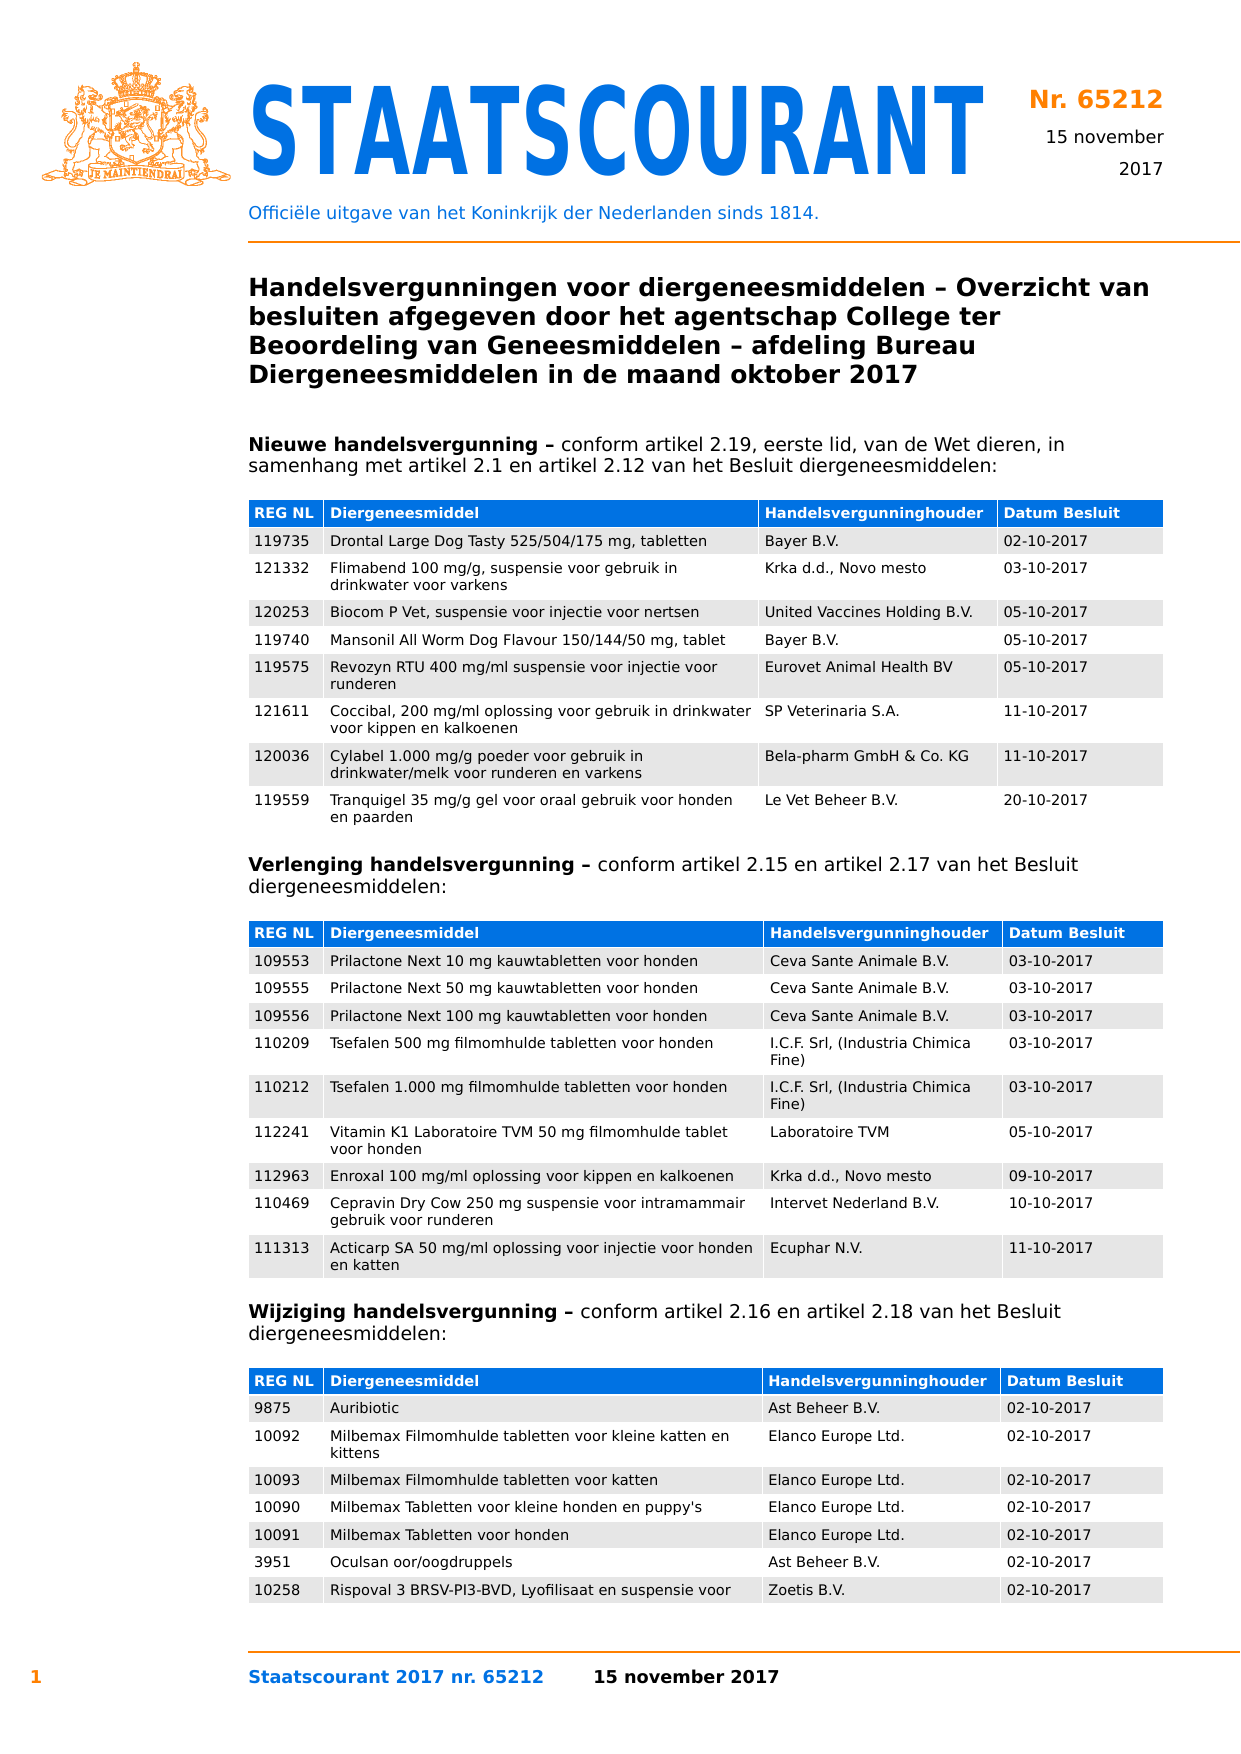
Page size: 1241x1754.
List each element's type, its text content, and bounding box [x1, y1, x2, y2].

table_header STAATSCOURANT [248, 62, 998, 203]
table_cell Prilactone Next 50 mg kauwtabletten voor honden [324, 975, 763, 1002]
table_header Diergeneesmiddel [324, 500, 758, 527]
table_cell Enroxal 100 mg/ml oplossing voor kippen en kalkoenen [324, 1163, 763, 1189]
table_cell Zoetis B.V. [763, 1577, 1000, 1603]
table_cell 11-10-2017 [1003, 1235, 1163, 1278]
table_cell 10092 [249, 1423, 323, 1466]
table_cell 111313 [249, 1235, 323, 1278]
table_cell 10091 [249, 1522, 323, 1548]
table_cell 05-10-2017 [998, 627, 1163, 653]
table_cell Tsefalen 1.000 mg filmomhulde tabletten voor honden [324, 1075, 763, 1118]
table_cell Milbemax Tabletten voor honden [324, 1522, 762, 1548]
table_cell Intervet Nederland B.V. [764, 1191, 1002, 1234]
table_header Handelsvergunninghouder [759, 500, 997, 527]
table_cell Milbemax Filmomhulde tabletten voor kleine katten en kittens [324, 1423, 762, 1466]
table_cell 03-10-2017 [1003, 948, 1163, 974]
table_cell Elanco Europe Ltd. [763, 1423, 1000, 1466]
table_cell Ast Beheer B.V. [763, 1550, 1000, 1576]
table_cell 121611 [249, 699, 323, 742]
table_header [25, 62, 248, 241]
table_cell Bayer B.V. [759, 627, 997, 653]
text Verlenging handelsvergunning – conform artikel 2.15 en artikel 2.17 van het Besluit diergeneesmiddelen: [248, 854, 1163, 898]
table_cell 02-10-2017 [1001, 1423, 1163, 1466]
table_header Datum Besluit [1003, 921, 1163, 947]
table_cell 05-10-2017 [1003, 1119, 1163, 1162]
table_cell Prilactone Next 10 mg kauwtabletten voor honden [324, 948, 763, 974]
table_cell Vitamin K1 Laboratoire TVM 50 mg filmomhulde tablet voor honden [324, 1119, 763, 1162]
table_cell 112241 [249, 1119, 323, 1162]
table_cell 10258 [249, 1577, 323, 1603]
table_cell Ceva Sante Animale B.V. [764, 975, 1002, 1002]
table_cell Ceva Sante Animale B.V. [764, 948, 1002, 974]
table_cell Bela-pharm GmbH & Co. KG [759, 743, 997, 786]
table_cell Bayer B.V. [759, 528, 997, 554]
table_cell 03-10-2017 [998, 555, 1163, 598]
table_cell Tranquigel 35 mg/g gel voor oraal gebruik voor honden en paarden [324, 788, 758, 831]
table_cell 112963 [249, 1163, 323, 1189]
subtitle Handelsvergunningen voor diergeneesmiddelen – Overzicht van besluiten afgegeven door het agentschap College ter Beoordeling van Geneesmiddelen – afdeling Bureau Diergeneesmiddelen in de maand oktober 2017 [248, 273, 1163, 390]
table_cell 2017 [998, 153, 1240, 203]
table_cell Ast Beheer B.V. [763, 1396, 1000, 1422]
table_cell 02-10-2017 [1001, 1467, 1163, 1494]
table_cell Krka d.d., Novo mesto [764, 1163, 1002, 1189]
table_header Datum Besluit [1001, 1368, 1163, 1394]
table_cell 02-10-2017 [1001, 1550, 1163, 1576]
table_cell 10-10-2017 [1003, 1191, 1163, 1234]
table_cell 10090 [249, 1495, 323, 1521]
table_cell 120036 [249, 743, 323, 786]
table_cell Milbemax Tabletten voor kleine honden en puppy's [324, 1495, 762, 1521]
table_header Handelsvergunninghouder [764, 921, 1002, 947]
table_cell Prilactone Next 100 mg kauwtabletten voor honden [324, 1003, 763, 1029]
table_cell Auribiotic [324, 1396, 762, 1422]
table_cell 03-10-2017 [1003, 1075, 1163, 1118]
table_header Nr. 65212 [998, 62, 1240, 121]
text Wijziging handelsvergunning – conform artikel 2.16 en artikel 2.18 van het Besluit diergeneesmiddelen: [248, 1301, 1163, 1345]
table_header REG NL [249, 500, 323, 527]
table_cell 119559 [249, 788, 323, 831]
table_cell Elanco Europe Ltd. [763, 1495, 1000, 1521]
table_cell 109555 [249, 975, 323, 1002]
table_cell Elanco Europe Ltd. [763, 1467, 1000, 1494]
table_cell Rispoval 3 BRSV-PI3-BVD, Lyofilisaat en suspensie voor [324, 1577, 762, 1603]
table_cell Ceva Sante Animale B.V. [764, 1003, 1002, 1029]
table_cell 120253 [249, 600, 323, 626]
table_cell 02-10-2017 [1001, 1396, 1163, 1422]
table_cell Revozyn RTU 400 mg/ml suspensie voor injectie voor runderen [324, 654, 758, 698]
table_cell 110209 [249, 1030, 323, 1073]
table_header Datum Besluit [998, 500, 1163, 527]
table_cell 9875 [249, 1396, 323, 1422]
table_cell SP Veterinaria S.A. [759, 699, 997, 742]
table_cell I.C.F. Srl, (Industria Chimica Fine) [764, 1030, 1002, 1073]
table_cell Coccibal, 200 mg/ml oplossing voor gebruik in drinkwater voor kippen en kalkoenen [324, 699, 758, 742]
table_cell 11-10-2017 [998, 699, 1163, 742]
table_cell United Vaccines Holding B.V. [759, 600, 997, 626]
table_cell 110212 [249, 1075, 323, 1118]
table_header REG NL [249, 1368, 323, 1394]
table_cell 119575 [249, 654, 323, 698]
table_cell 02-10-2017 [1001, 1495, 1163, 1521]
table_cell 03-10-2017 [1003, 975, 1163, 1002]
table_cell Acticarp SA 50 mg/ml oplossing voor injectie voor honden en katten [324, 1235, 763, 1278]
table_cell Drontal Large Dog Tasty 525/504/175 mg, tabletten [324, 528, 758, 554]
table_cell 121332 [249, 555, 323, 598]
table_cell 10093 [249, 1467, 323, 1494]
text Nieuwe handelsvergunning – conform artikel 2.19, eerste lid, van de Wet dieren, in samenhang met artikel 2.1 en artikel 2.12 van het Besluit diergeneesmiddelen: [248, 433, 1163, 477]
table_cell 03-10-2017 [1003, 1030, 1163, 1073]
table_cell Ecuphar N.V. [764, 1235, 1002, 1278]
table_cell 03-10-2017 [1003, 1003, 1163, 1029]
table_cell 20-10-2017 [998, 788, 1163, 831]
table_cell Officiële uitgave van het Koninkrijk der Nederlanden sinds 1814. [248, 203, 1240, 241]
table_cell 11-10-2017 [998, 743, 1163, 786]
table_cell Eurovet Animal Health BV [759, 654, 997, 698]
table_cell Milbemax Filmomhulde tabletten voor katten [324, 1467, 762, 1494]
table_cell 3951 [249, 1550, 323, 1576]
table_cell I.C.F. Srl, (Industria Chimica Fine) [764, 1075, 1002, 1118]
table_cell 05-10-2017 [998, 600, 1163, 626]
table_cell 09-10-2017 [1003, 1163, 1163, 1189]
table_cell Mansonil All Worm Dog Flavour 150/144/50 mg, tablet [324, 627, 758, 653]
table_cell 119740 [249, 627, 323, 653]
table_cell 119735 [249, 528, 323, 554]
table_cell Tsefalen 500 mg filmomhulde tabletten voor honden [324, 1030, 763, 1073]
table_cell 02-10-2017 [998, 528, 1163, 554]
table_cell 109556 [249, 1003, 323, 1029]
table_header Diergeneesmiddel [324, 1368, 762, 1394]
table_header Handelsvergunninghouder [763, 1368, 1000, 1394]
picture [41, 62, 231, 186]
table_header REG NL [249, 921, 323, 947]
table_cell 02-10-2017 [1001, 1577, 1163, 1603]
table_cell 02-10-2017 [1001, 1522, 1163, 1548]
table_cell Cylabel 1.000 mg/g poeder voor gebruik in drinkwater/melk voor runderen en varkens [324, 743, 758, 786]
table_cell 05-10-2017 [998, 654, 1163, 698]
table_cell 15 november [998, 121, 1240, 153]
table_header Diergeneesmiddel [324, 921, 763, 947]
table_cell Biocom P Vet, suspensie voor injectie voor nertsen [324, 600, 758, 626]
table_cell 109553 [249, 948, 323, 974]
table_cell Elanco Europe Ltd. [763, 1522, 1000, 1548]
table_cell Laboratoire TVM [764, 1119, 1002, 1162]
table_cell Flimabend 100 mg/g, suspensie voor gebruik in drinkwater voor varkens [324, 555, 758, 598]
table_cell Le Vet Beheer B.V. [759, 788, 997, 831]
table_cell 110469 [249, 1191, 323, 1234]
table_cell Oculsan oor/oogdruppels [324, 1550, 762, 1576]
table_cell Cepravin Dry Cow 250 mg suspensie voor intramammair gebruik voor runderen [324, 1191, 763, 1234]
table_cell Krka d.d., Novo mesto [759, 555, 997, 598]
